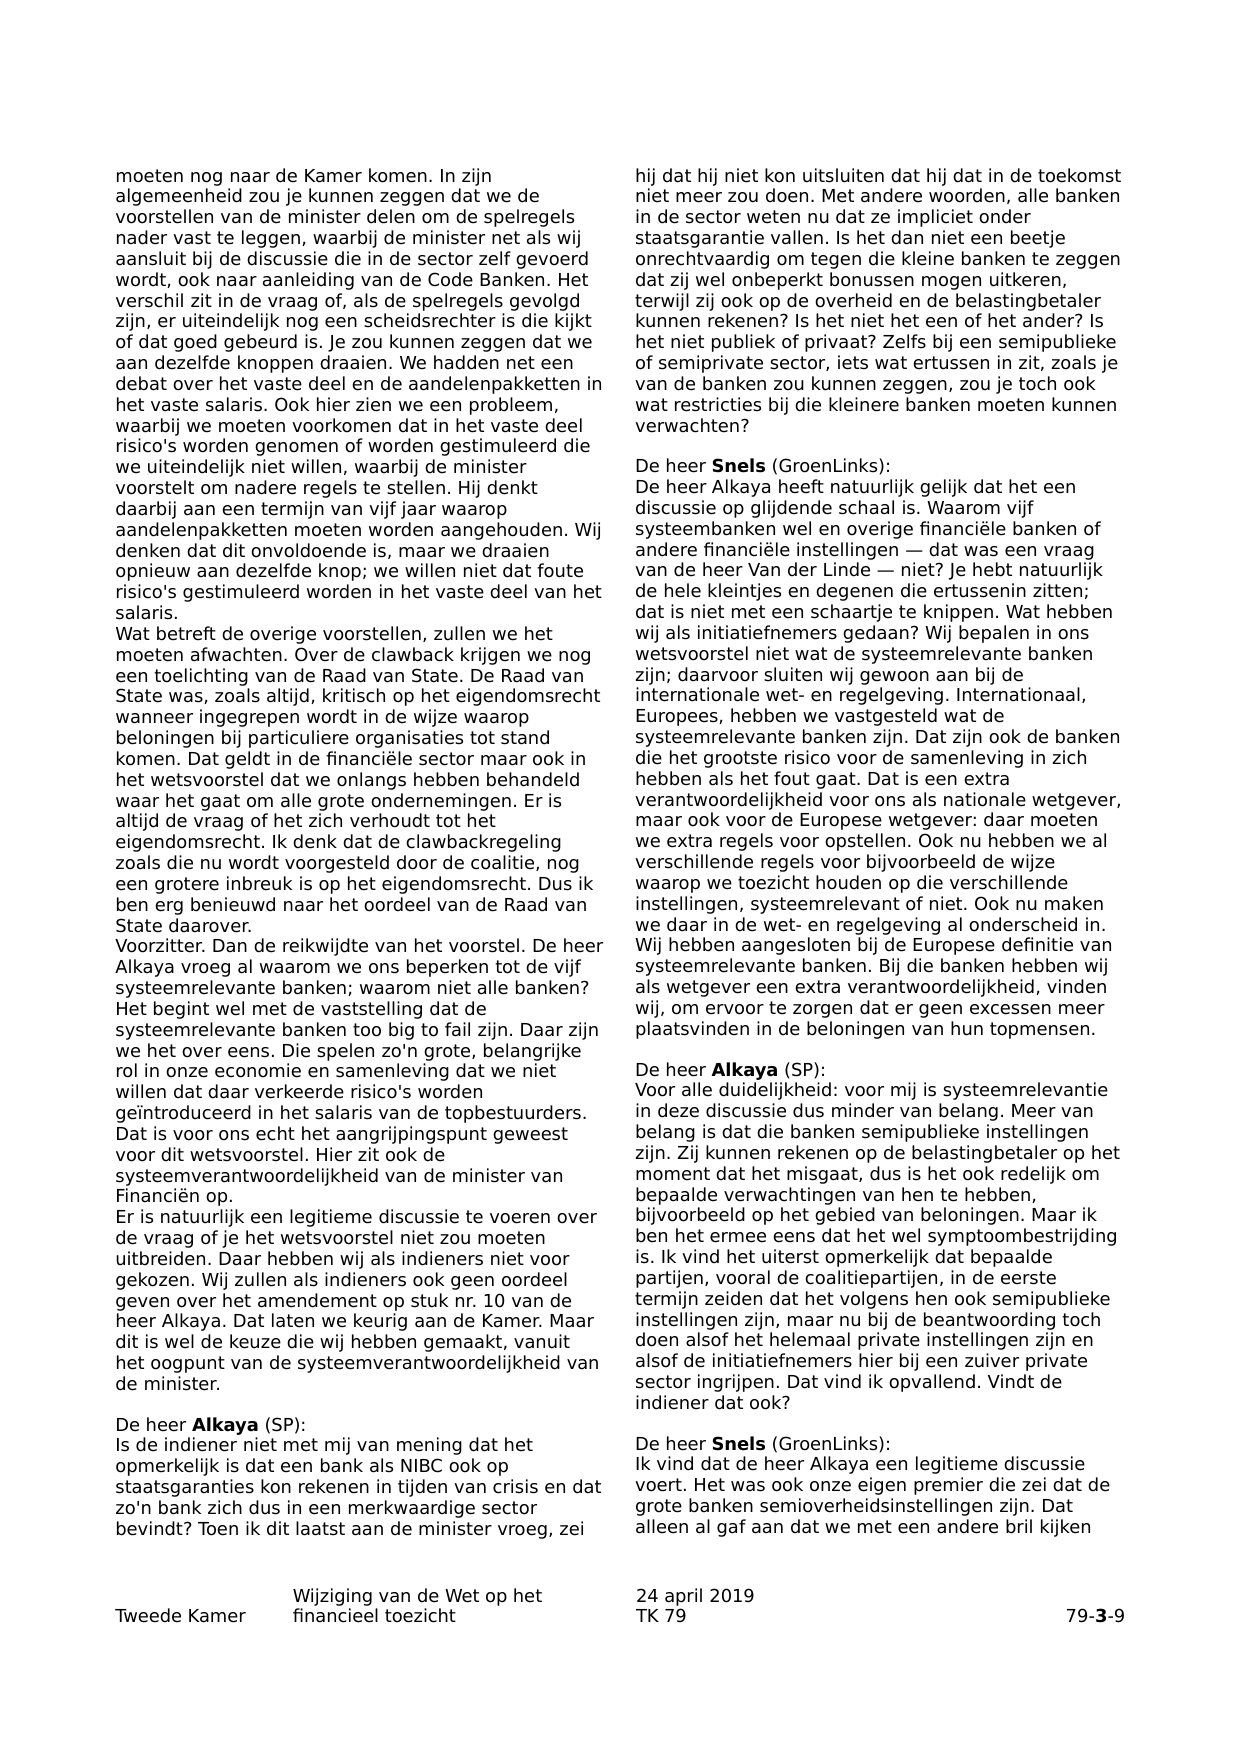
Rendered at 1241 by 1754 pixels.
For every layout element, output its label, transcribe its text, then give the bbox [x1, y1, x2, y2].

text De heer Snels (GroenLinks): [635, 1433, 1125, 1454]
text moeten nog naar de Kamer komen. In zijn algemeenheid zou je kunnen zeggen dat we de voorstellen van de minister delen om de spelregels nader vast te leggen, waarbij de minister net als wij aansluit bij de discussie die in de sector zelf gevoerd wordt, ook naar aanleiding van de Code Banken. Het verschil zit in de vraag of, als de spelregels gevolgd zijn, er uiteindelijk nog een scheidsrechter is die kijkt of dat goed gebeurd is. Je zou kunnen zeggen dat we aan dezelfde knoppen draaien. We hadden net een debat over het vaste deel en de aandelenpakketten in het vaste salaris. Ook hier zien we een probleem, waarbij we moeten voorkomen dat in het vaste deel risico's worden genomen of worden gestimuleerd die we uiteindelijk niet willen, waarbij de minister voorstelt om nadere regels te stellen. Hij denkt daarbij aan een termijn van vijf jaar waarop aandelenpakketten moeten worden aangehouden. Wij denken dat dit onvoldoende is, maar we draaien opnieuw aan dezelfde knop; we willen niet dat foute risico's gestimuleerd worden in het vaste deel van het salaris. [115, 165, 605, 624]
text Voor alle duidelijkheid: voor mij is systeemrelevantie in deze discussie dus minder van belang. Meer van belang is dat die banken semipublieke instellingen zijn. Zij kunnen rekenen op de belastingbetaler op het moment dat het misgaat, dus is het ook redelijk om bepaalde verwachtingen van hen te hebben, bijvoorbeeld op het gebied van beloningen. Maar ik ben het ermee eens dat het wel symptoombestrijding is. Ik vind het uiterst opmerkelijk dat bepaalde partijen, vooral de coalitiepartijen, in de eerste termijn zeiden dat het volgens hen ook semipublieke instellingen zijn, maar nu bij de beantwoording toch doen alsof het helemaal private instellingen zijn en alsof de initiatiefnemers hier bij een zuiver private sector ingrijpen. Dat vind ik opvallend. Vindt de indiener dat ook? [635, 1080, 1125, 1413]
text Ik vind dat de heer Alkaya een legitieme discussie voert. Het was ook onze eigen premier die zei dat de grote banken semioverheidsinstellingen zijn. Dat alleen al gaf aan dat we met een andere bril kijken [635, 1454, 1125, 1537]
text Is de indiener niet met mij van mening dat het opmerkelijk is dat een bank als NIBC ook op staatsgaranties kon rekenen in tijden van crisis en dat zo'n bank zich dus in een merkwaardige sector bevindt? Toen ik dit laatst aan de minister vroeg, zei [115, 1435, 605, 1539]
text De heer Alkaya (SP): [635, 1059, 1125, 1080]
text De heer Snels (GroenLinks): [635, 456, 1125, 477]
text De heer Alkaya heeft natuurlijk gelijk dat het een discussie op glijdende schaal is. Waarom vijf systeembanken wel en overige financiële banken of andere financiële instellingen — dat was een vraag van de heer Van der Linde — niet? Je hebt natuurlijk de hele kleintjes en degenen die ertussenin zitten; dat is niet met een schaartje te knippen. Wat hebben wij als initiatiefnemers gedaan? Wij bepalen in ons wetsvoorstel niet wat de systeemrelevante banken zijn; daarvoor sluiten wij gewoon aan bij de internationale wet- en regelgeving. Internationaal, Europees, hebben we vastgesteld wat de systeemrelevante banken zijn. Dat zijn ook de banken die het grootste risico voor de samenleving in zich hebben als het fout gaat. Dat is een extra verantwoordelijkheid voor ons als nationale wetgever, maar ook voor de Europese wetgever: daar moeten we extra regels voor opstellen. Ook nu hebben we al verschillende regels voor bijvoorbeeld de wijze waarop we toezicht houden op die verschillende instellingen, systeemrelevant of niet. Ook nu maken we daar in de wet- en regelgeving al onderscheid in. Wij hebben aangesloten bij de Europese definitie van systeemrelevante banken. Bij die banken hebben wij als wetgever een extra verantwoordelijkheid, vinden wij, om ervoor te zorgen dat er geen excessen meer plaatsvinden in de beloningen van hun topmensen. [635, 477, 1125, 1039]
text hij dat hij niet kon uitsluiten dat hij dat in de toekomst niet meer zou doen. Met andere woorden, alle banken in de sector weten nu dat ze impliciet onder staatsgarantie vallen. Is het dan niet een beetje onrechtvaardig om tegen die kleine banken te zeggen dat zij wel onbeperkt bonussen mogen uitkeren, terwijl zij ook op de overheid en de belastingbetaler kunnen rekenen? Is het niet het een of het ander? Is het niet publiek of privaat? Zelfs bij een semipublieke of semiprivate sector, iets wat ertussen in zit, zoals je van de banken zou kunnen zeggen, zou je toch ook wat restricties bij die kleinere banken moeten kunnen verwachten? [635, 165, 1125, 436]
text Er is natuurlijk een legitieme discussie te voeren over de vraag of je het wetsvoorstel niet zou moeten uitbreiden. Daar hebben wij als indieners niet voor gekozen. Wij zullen als indieners ook geen oordeel geven over het amendement op stuk nr. 10 van de heer Alkaya. Dat laten we keurig aan de Kamer. Maar dit is wel de keuze die wij hebben gemaakt, vanuit het oogpunt van de systeemverantwoordelijkheid van de minister. [115, 1207, 605, 1394]
text Voorzitter. Dan de reikwijdte van het voorstel. De heer Alkaya vroeg al waarom we ons beperken tot de vijf systeemrelevante banken; waarom niet alle banken? Het begint wel met de vaststelling dat de systeemrelevante banken too big to fail zijn. Daar zijn we het over eens. Die spelen zo'n grote, belangrijke rol in onze economie en samenleving dat we niet willen dat daar verkeerde risico's worden geïntroduceerd in het salaris van de topbestuurders. Dat is voor ons echt het aangrijpingspunt geweest voor dit wetsvoorstel. Hier zit ook de systeemverantwoordelijkheid van de minister van Financiën op. [115, 936, 605, 1207]
text De heer Alkaya (SP): [115, 1414, 605, 1435]
text Wat betreft de overige voorstellen, zullen we het moeten afwachten. Over de clawback krijgen we nog een toelichting van de Raad van State. De Raad van State was, zoals altijd, kritisch op het eigendomsrecht wanneer ingegrepen wordt in de wijze waarop beloningen bij particuliere organisaties tot stand komen. Dat geldt in de financiële sector maar ook in het wetsvoorstel dat we onlangs hebben behandeld waar het gaat om alle grote ondernemingen. Er is altijd de vraag of het zich verhoudt tot het eigendomsrecht. Ik denk dat de clawbackregeling zoals die nu wordt voorgesteld door de coalitie, nog een grotere inbreuk is op het eigendomsrecht. Dus ik ben erg benieuwd naar het oordeel van de Raad van State daarover. [115, 624, 605, 936]
